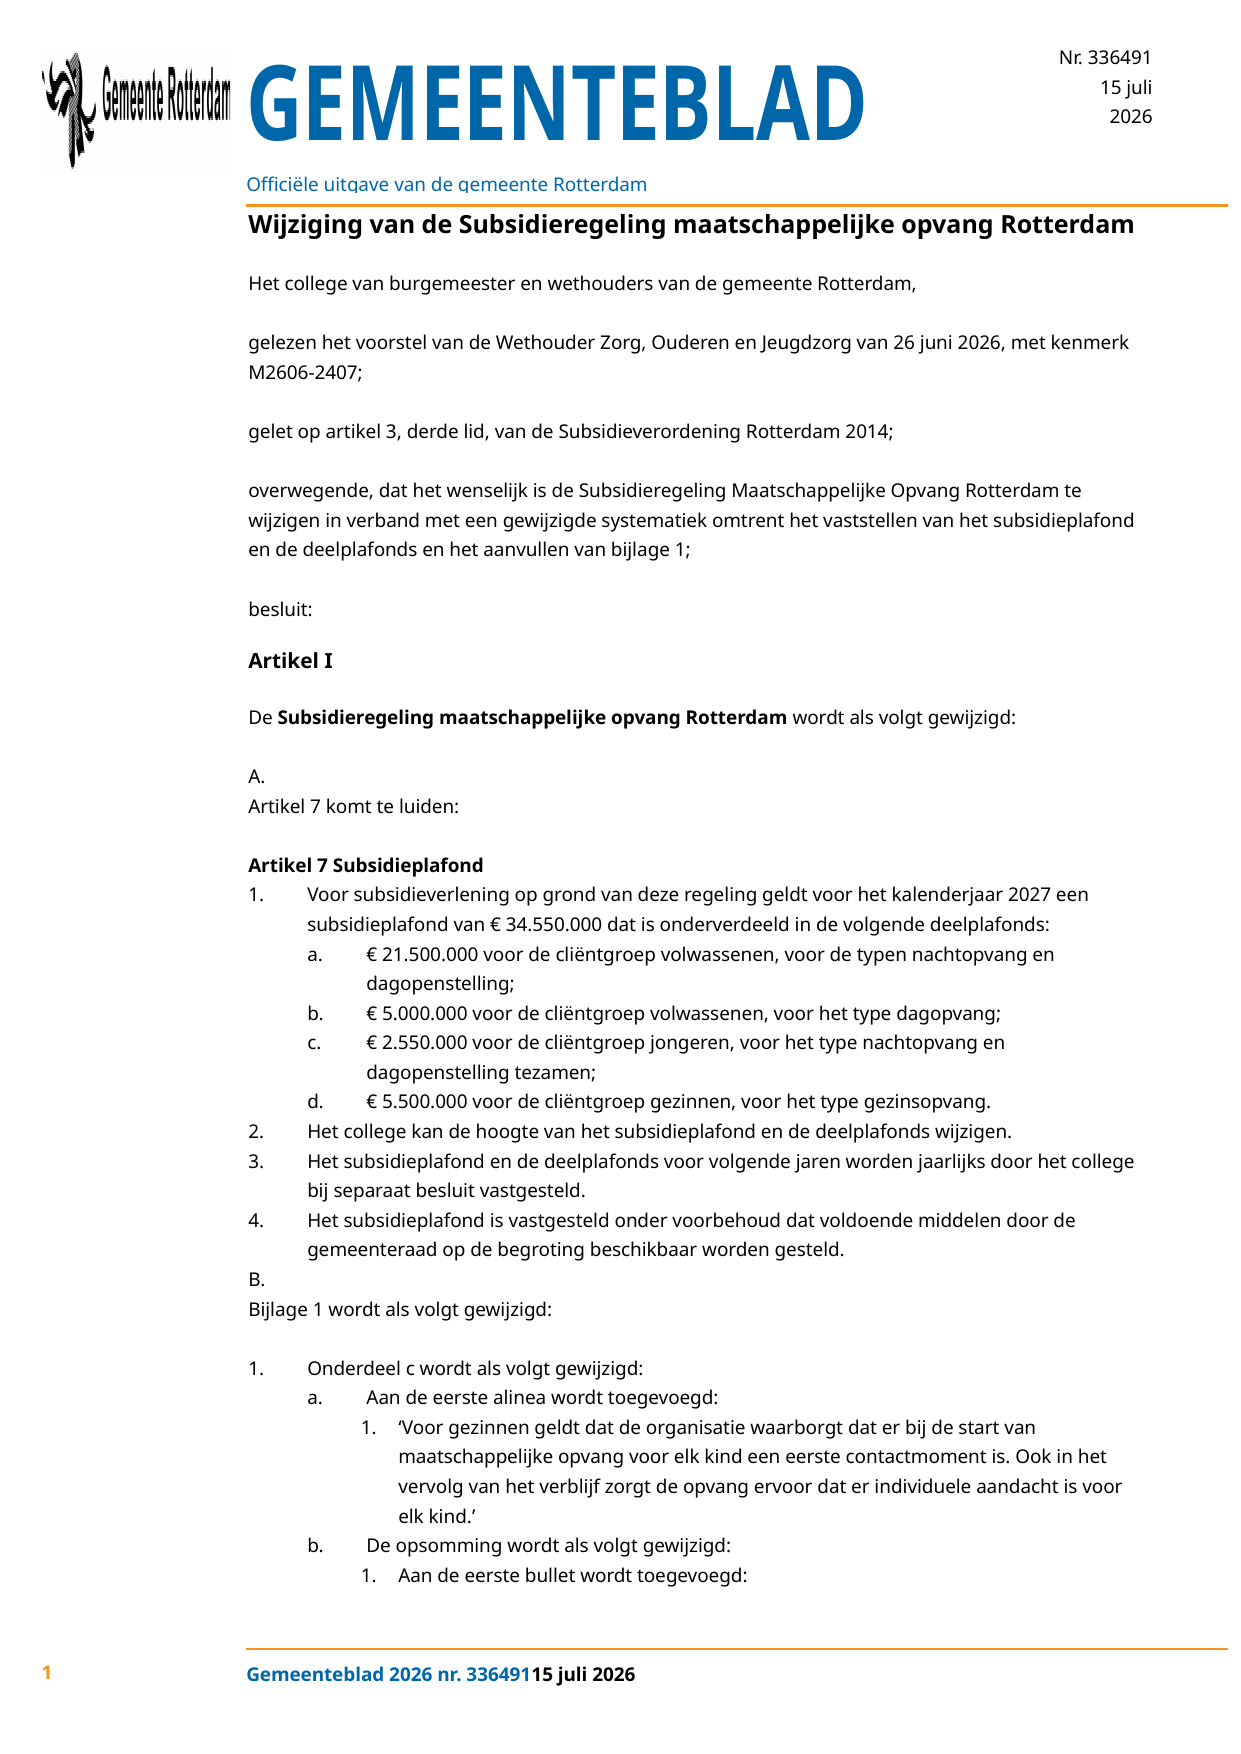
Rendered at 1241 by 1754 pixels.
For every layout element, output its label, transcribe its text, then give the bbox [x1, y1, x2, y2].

text Het college van burgemeester en wethouders van de gemeente Rotterdam, [248, 270, 1152, 296]
list Aan de eerste alinea wordt toegevoegd: [307, 1384, 1152, 1410]
text overwegende, dat het wenselijk is de Subsidieregeling Maatschappelijke Opvang Rotterdam te wijzigen in verband met een gewijzigde systematiek omtrent het vaststellen van het subsidieplafond en de deelplafonds en het aanvullen van bijlage 1; [248, 477, 1152, 562]
list € 21.500.000 voor de cliëntgroep volwassenen, voor de typen nachtopvang en dagopenstelling; [307, 941, 1152, 996]
text Artikel 7 komt te luiden: [248, 793, 1152, 819]
list € 5.000.000 voor de cliëntgroep volwassenen, voor het type dagopvang; [307, 1000, 1152, 1026]
text Bijlage 1 wordt als volgt gewijzigd: [248, 1296, 1152, 1322]
list Aan de eerste bullet wordt toegevoegd: [361, 1562, 1152, 1588]
text De Subsidieregeling maatschappelijke opvang Rotterdam wordt als volgt gewijzigd: [248, 704, 1152, 730]
text Artikel 7 Subsidieplafond [248, 852, 1152, 878]
text gelezen het voorstel van de Wethouder Zorg, Ouderen en Jeugdzorg van 26 juni 2026, met kenmerk M2606-2407; [248, 329, 1152, 385]
list € 5.500.000 voor de cliëntgroep gezinnen, voor het type gezinsopvang. [307, 1089, 1152, 1114]
list Voor subsidieverlening op grond van deze regeling geldt voor het kalenderjaar 2027 een subsidieplafond van € 34.550.000 dat is onderverdeeld in de volgende deelplafonds: [248, 882, 1152, 937]
list Het college kan de hoogte van het subsidieplafond en de deelplafonds wijzigen. [248, 1118, 1152, 1144]
text gelet op artikel 3, derde lid, van de Subsidieverordening Rotterdam 2014; [248, 418, 1152, 444]
text Artikel I [248, 646, 1152, 674]
list De opsomming wordt als volgt gewijzigd: [307, 1532, 1152, 1558]
text B. [248, 1266, 1152, 1292]
list Het subsidieplafond en de deelplafonds voor volgende jaren worden jaarlijks door het college bij separaat besluit vastgesteld. [248, 1148, 1152, 1203]
list Het subsidieplafond is vastgesteld onder voorbehoud dat voldoende middelen door de gemeenteraad op de begroting beschikbaar worden gesteld. [248, 1207, 1152, 1262]
text Wijziging van de Subsidieregeling maatschappelijke opvang Rotterdam [248, 207, 1152, 241]
text besluit: [248, 596, 1152, 621]
list € 2.550.000 voor de cliëntgroep jongeren, voor het type nachtopvang en dagopenstelling tezamen; [307, 1029, 1152, 1085]
picture [41, 47, 231, 172]
list Onderdeel c wordt als volgt gewijzigd: [248, 1355, 1152, 1381]
text A. [248, 763, 1152, 789]
list ‘Voor gezinnen geldt dat de organisatie waarborgt dat er bij de start van maatschappelijke opvang voor elk kind een eerste contactmoment is. Ook in het vervolg van het verblijf zorgt de opvang ervoor dat er individuele aandacht is voor elk kind.’ [361, 1414, 1152, 1529]
